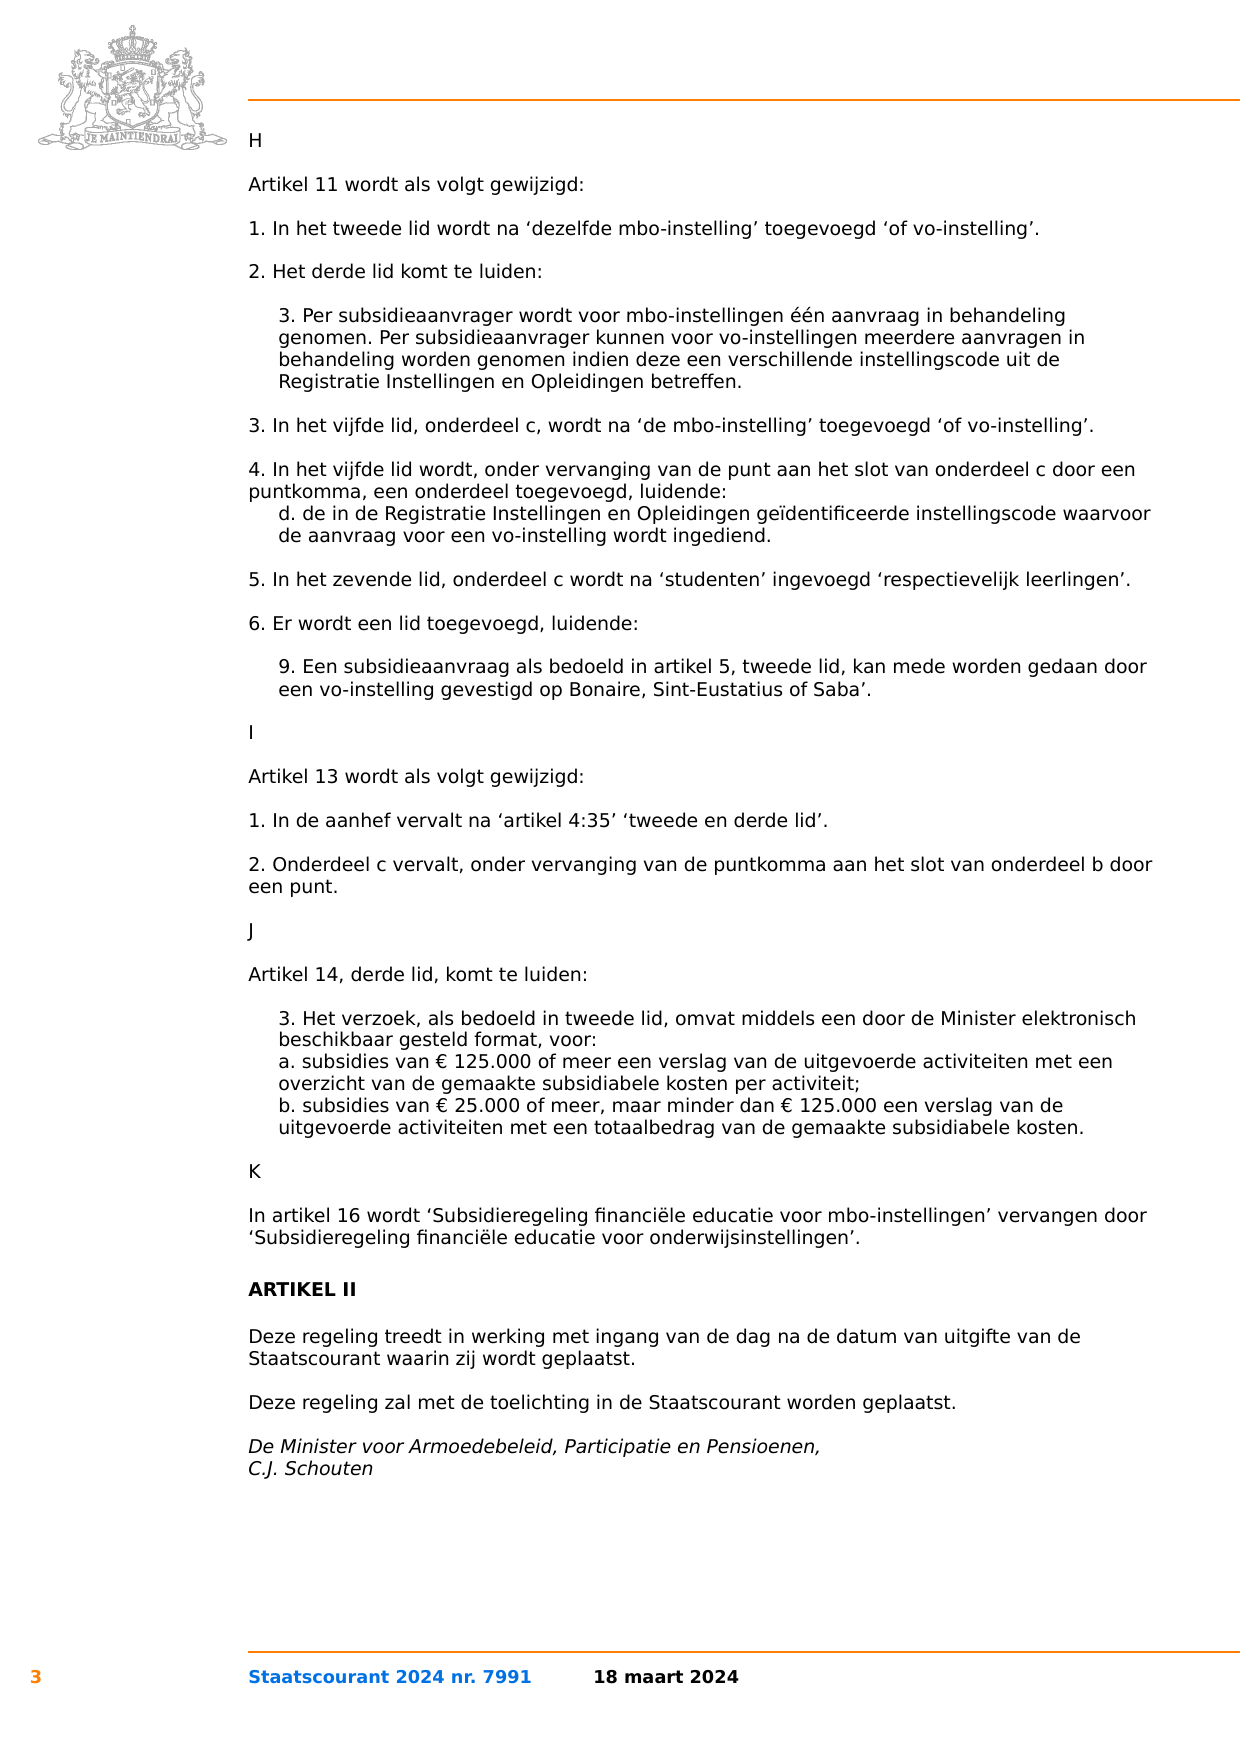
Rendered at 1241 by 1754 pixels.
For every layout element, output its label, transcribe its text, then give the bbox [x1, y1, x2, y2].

text K [248, 1161, 1163, 1183]
text I [248, 722, 1163, 744]
text In artikel 16 wordt ‘Subsidieregeling financiële educatie voor mbo-instellingen’ vervangen door ‘Subsidieregeling financiële educatie voor onderwijsinstellingen’. [248, 1205, 1163, 1249]
text a. subsidies van € 125.000 of meer een verslag van de uitgevoerde activiteiten met een overzicht van de gemaakte subsidiabele kosten per activiteit; [278, 1051, 1163, 1095]
text J [248, 920, 1163, 942]
text Deze regeling zal met de toelichting in de Staatscourant worden geplaatst. [248, 1392, 1163, 1414]
subtitle ARTIKEL II [248, 1279, 1163, 1301]
text 5. In het zevende lid, onderdeel c wordt na ‘studenten’ ingevoegd ‘respectievelijk leerlingen’. [248, 569, 1163, 591]
text Artikel 11 wordt als volgt gewijzigd: [248, 174, 1163, 196]
text De Minister voor Armoedebeleid, Participatie en Pensioenen, C.J. Schouten [248, 1436, 1163, 1479]
text 4. In het vijfde lid wordt, onder vervanging van de punt aan het slot van onderdeel c door een puntkomma, een onderdeel toegevoegd, luidende: [248, 459, 1163, 503]
text 1. In het tweede lid wordt na ‘dezelfde mbo-instelling’ toegevoegd ‘of vo-instelling’. [248, 218, 1163, 239]
text 2. Onderdeel c vervalt, onder vervanging van de puntkomma aan het slot van onderdeel b door een punt. [248, 854, 1163, 898]
text Deze regeling treedt in werking met ingang van de dag na de datum van uitgifte van de Staatscourant waarin zij wordt geplaatst. [248, 1326, 1163, 1370]
text b. subsidies van € 25.000 of meer, maar minder dan € 125.000 een verslag van de uitgevoerde activiteiten met een totaalbedrag van de gemaakte subsidiabele kosten. [278, 1095, 1163, 1139]
text H [248, 130, 1163, 152]
text Artikel 14, derde lid, komt te luiden: [248, 963, 1163, 986]
text 1. In de aanhef vervalt na ‘artikel 4:35’ ‘tweede en derde lid’. [248, 810, 1163, 832]
text Artikel 13 wordt als volgt gewijzigd: [248, 766, 1163, 788]
text 3. Het verzoek, als bedoeld in tweede lid, omvat middels een door de Minister elektronisch beschikbaar gesteld format, voor: [278, 1007, 1163, 1051]
text 3. Per subsidieaanvrager wordt voor mbo-instellingen één aanvraag in behandeling genomen. Per subsidieaanvrager kunnen voor vo-instellingen meerdere aanvragen in behandeling worden genomen indien deze een verschillende instellingscode uit de Registratie Instellingen en Opleidingen betreffen. [278, 305, 1163, 393]
text 2. Het derde lid komt te luiden: [248, 261, 1163, 283]
text d. de in de Registratie Instellingen en Opleidingen geïdentificeerde instellingscode waarvoor de aanvraag voor een vo-instelling wordt ingediend. [278, 503, 1163, 547]
text 6. Er wordt een lid toegevoegd, luidende: [248, 613, 1163, 634]
text 9. Een subsidieaanvraag als bedoeld in artikel 5, tweede lid, kan mede worden gedaan door een vo-instelling gevestigd op Bonaire, Sint-Eustatius of Saba’. [278, 656, 1163, 700]
text 3. In het vijfde lid, onderdeel c, wordt na ‘de mbo-instelling’ toegevoegd ‘of vo-instelling’. [248, 415, 1163, 437]
picture [38, 25, 227, 150]
